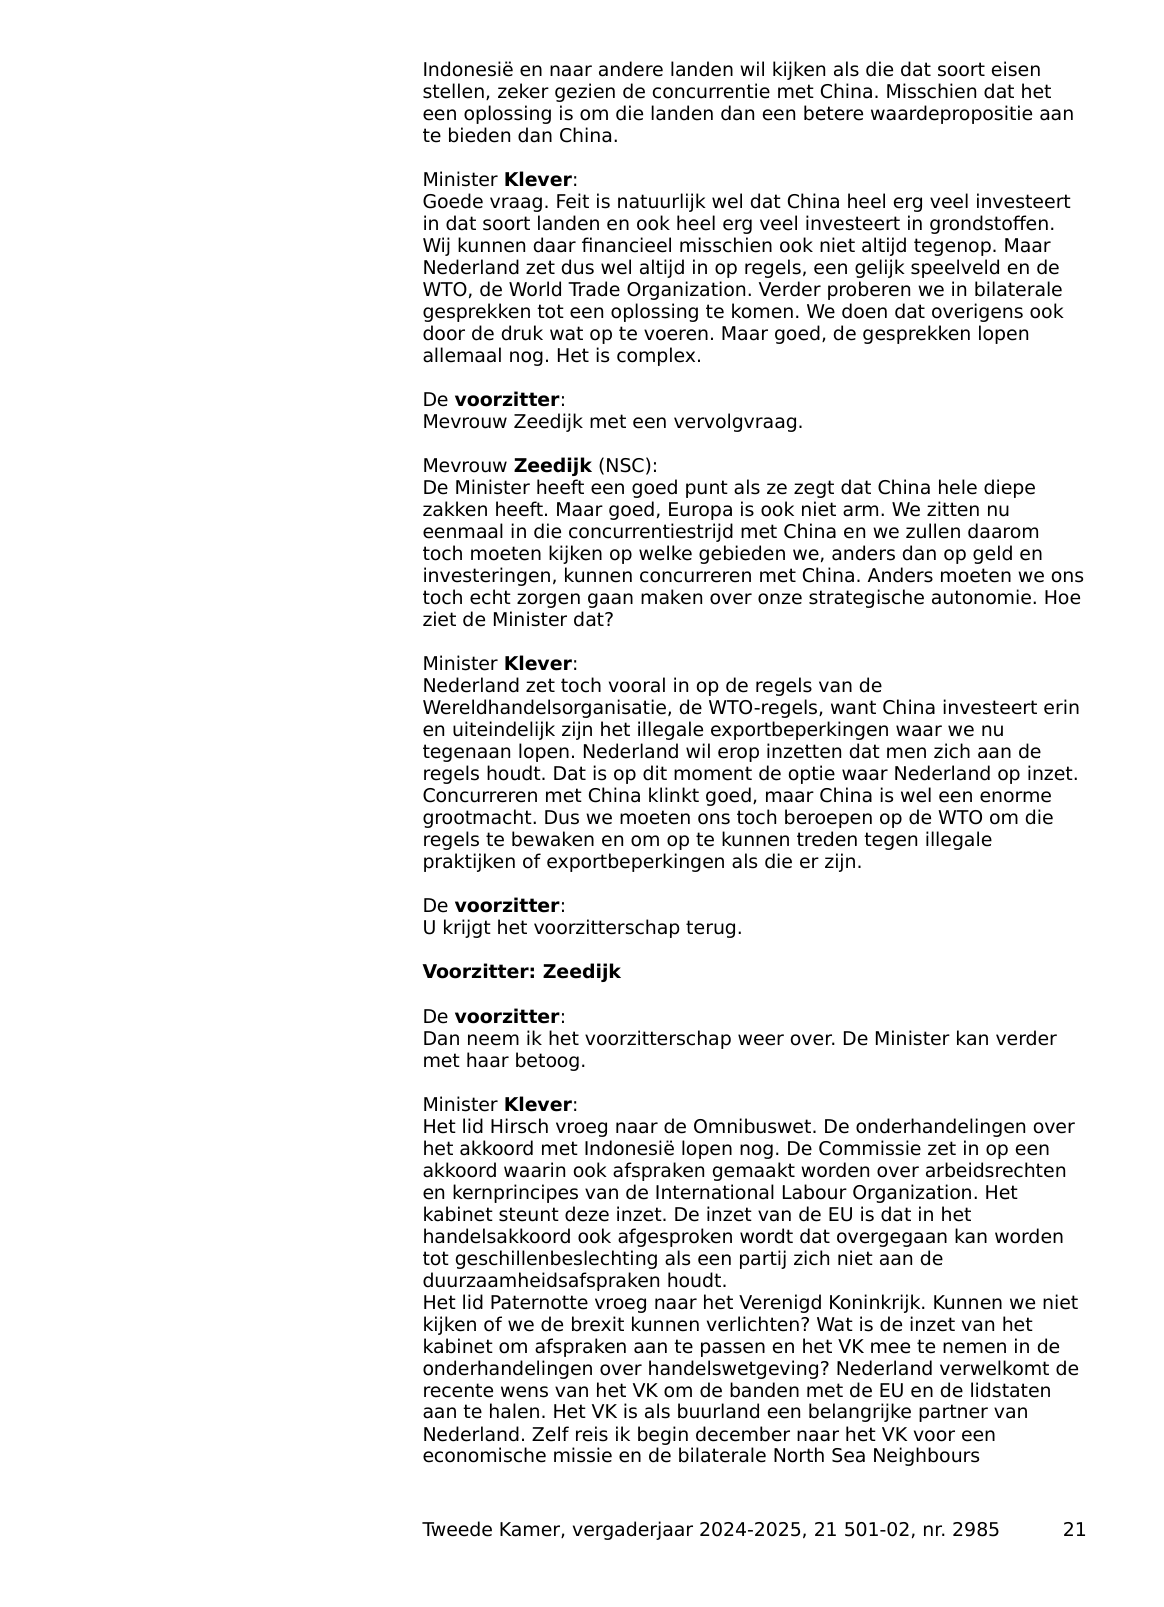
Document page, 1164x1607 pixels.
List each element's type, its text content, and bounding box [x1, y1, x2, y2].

text Minister Klever: [422, 1094, 1087, 1116]
text Goede vraag. Feit is natuurlijk wel dat China heel erg veel investeert in dat soort landen en ook heel erg veel investeert in grondstoffen. Wij kunnen daar financieel misschien ook niet altijd tegenop. Maar Nederland zet dus wel altijd in op regels, een gelijk speelveld en de WTO, de World Trade Organization. Verder proberen we in bilaterale gesprekken tot een oplossing te komen. We doen dat overigens ook door de druk wat op te voeren. Maar goed, de gesprekken lopen allemaal nog. Het is complex. [422, 191, 1087, 367]
subtitle Voorzitter: Zeedijk [422, 961, 1087, 983]
text De voorzitter: [422, 895, 1087, 917]
text Het lid Hirsch vroeg naar de Omnibuswet. De onderhandelingen over het akkoord met Indonesië lopen nog. De Commissie zet in op een akkoord waarin ook afspraken gemaakt worden over arbeidsrechten en kernprincipes van de International Labour Organization. Het kabinet steunt deze inzet. De inzet van de EU is dat in het handelsakkoord ook afgesproken wordt dat overgegaan kan worden tot geschillenbeslechting als een partij zich niet aan de duurzaamheidsafspraken houdt. [422, 1116, 1087, 1292]
text Nederland zet toch vooral in op de regels van de Wereldhandelsorganisatie, de WTO-regels, want China investeert erin en uiteindelijk zijn het illegale exportbeperkingen waar we nu tegenaan lopen. Nederland wil erop inzetten dat men zich aan de regels houdt. Dat is op dit moment de optie waar Nederland op inzet. Concurreren met China klinkt goed, maar China is wel een enorme grootmacht. Dus we moeten ons toch beroepen op de WTO om die regels te bewaken en om op te kunnen treden tegen illegale praktijken of exportbeperkingen als die er zijn. [422, 675, 1087, 873]
text De voorzitter: [422, 389, 1087, 411]
text Mevrouw Zeedijk met een vervolgvraag. [422, 411, 1087, 433]
text Indonesië en naar andere landen wil kijken als die dat soort eisen stellen, zeker gezien de concurrentie met China. Misschien dat het een oplossing is om die landen dan een betere waardepropositie aan te bieden dan China. [422, 59, 1087, 147]
text De Minister heeft een goed punt als ze zegt dat China hele diepe zakken heeft. Maar goed, Europa is ook niet arm. We zitten nu eenmaal in die concurrentiestrijd met China en we zullen daarom toch moeten kijken op welke gebieden we, anders dan op geld en investeringen, kunnen concurreren met China. Anders moeten we ons toch echt zorgen gaan maken over onze strategische autonomie. Hoe ziet de Minister dat? [422, 477, 1087, 631]
text Het lid Paternotte vroeg naar het Verenigd Koninkrijk. Kunnen we niet kijken of we de brexit kunnen verlichten? Wat is de inzet van het kabinet om afspraken aan te passen en het VK mee te nemen in de onderhandelingen over handelswetgeving? Nederland verwelkomt de recente wens van het VK om de banden met de EU en de lidstaten aan te halen. Het VK is als buurland een belangrijke partner van Nederland. Zelf reis ik begin december naar het VK voor een economische missie en de bilaterale North Sea Neighbours [422, 1292, 1087, 1467]
text Minister Klever: [422, 169, 1087, 191]
text Mevrouw Zeedijk (NSC): [422, 455, 1087, 477]
text Dan neem ik het voorzitterschap weer over. De Minister kan verder met haar betoog. [422, 1028, 1087, 1072]
text De voorzitter: [422, 1006, 1087, 1028]
text Minister Klever: [422, 653, 1087, 675]
text U krijgt het voorzitterschap terug. [422, 917, 1087, 939]
